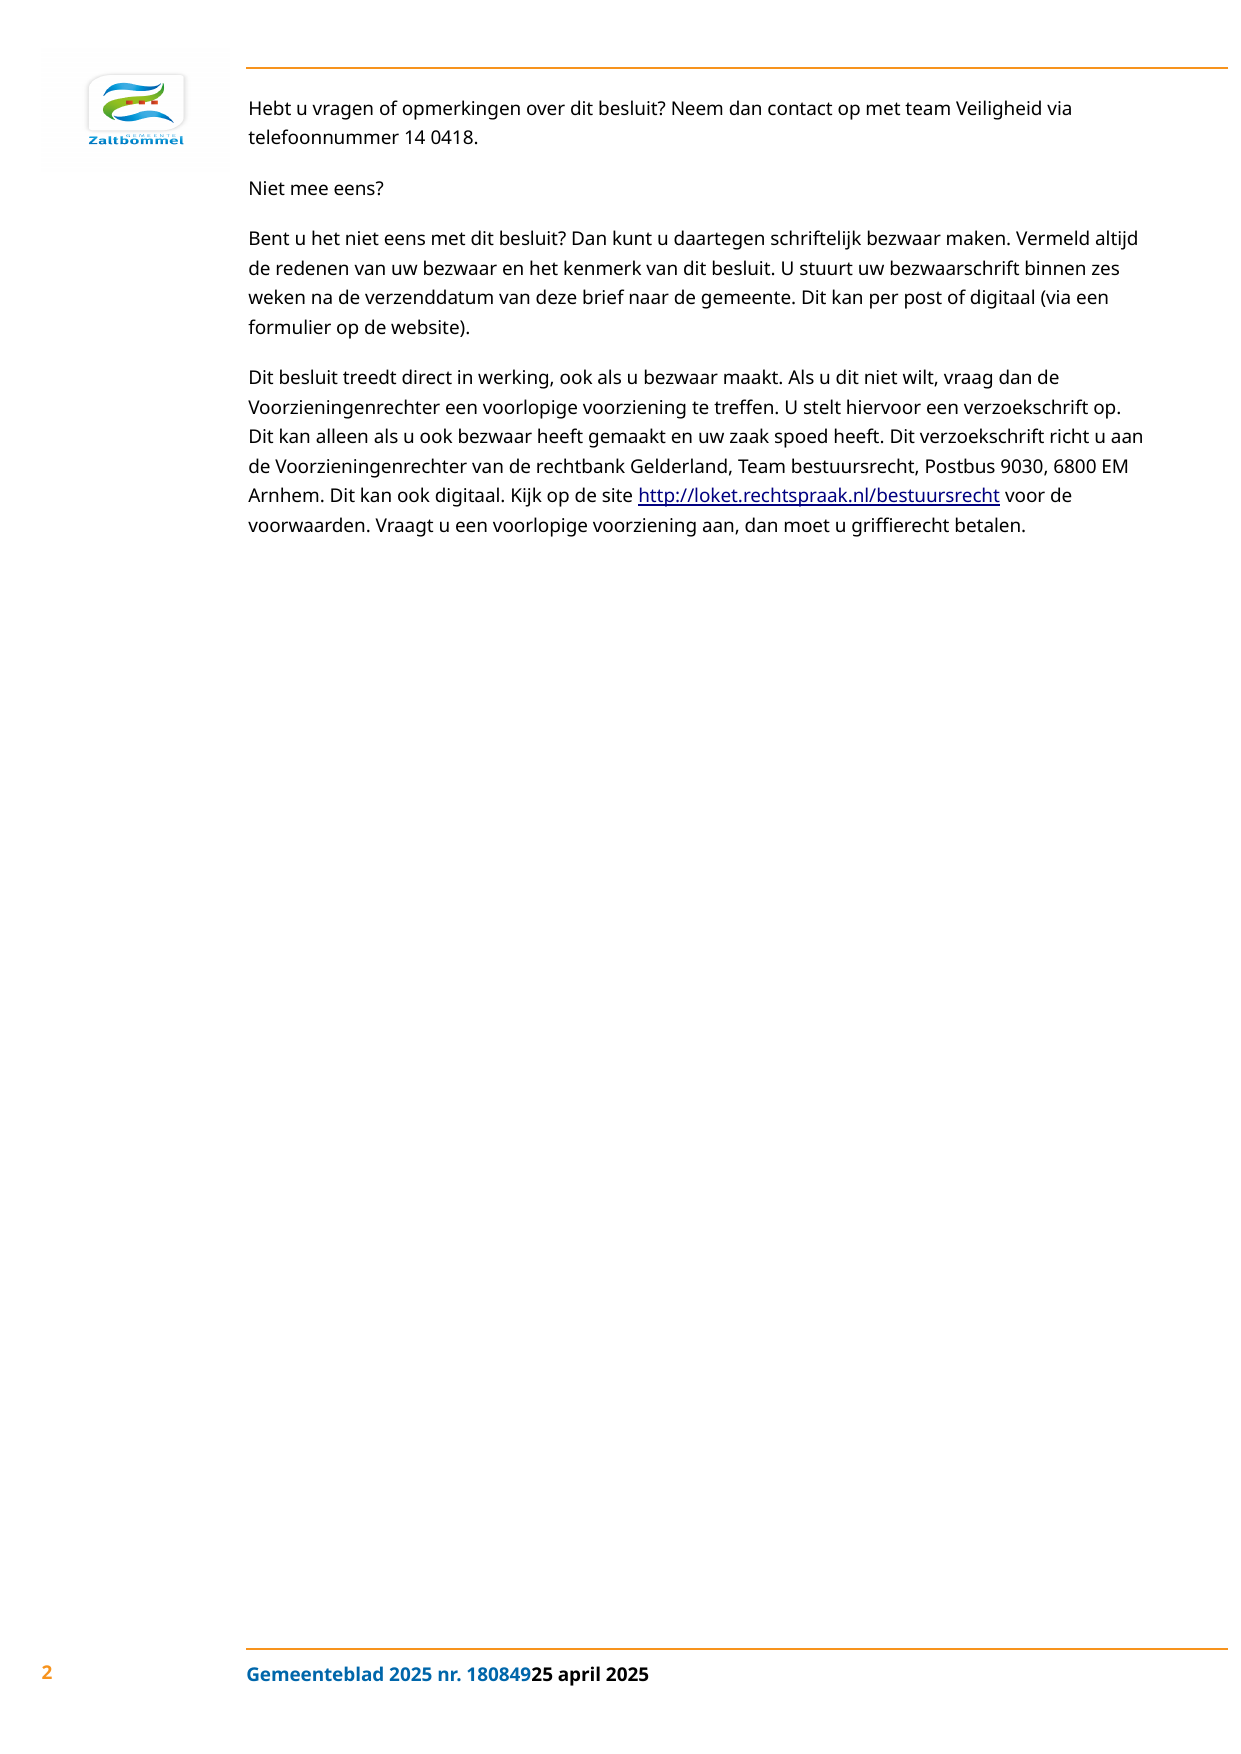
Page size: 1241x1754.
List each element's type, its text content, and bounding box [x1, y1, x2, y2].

text Niet mee eens? [248, 175, 1152, 201]
text Dit besluit treedt direct in werking, ook als u bezwaar maakt. Als u dit niet wilt, vraag dan de Voorzieningenrechter een voorlopige voorziening te treffen. U stelt hiervoor een verzoekschrift op. Dit kan alleen als u ook bezwaar heeft gemaakt en uw zaak spoed heeft. Dit verzoekschrift richt u aan de Voorzieningenrechter van de rechtbank Gelderland, Team bestuursrecht, Postbus 9030, 6800 EM Arnhem. Dit kan ook digitaal. Kijk op de site http://loket.rechtspraak.nl/bestuursrecht voor de voorwaarden. Vraagt u een voorlopige voorziening aan, dan moet u griffierecht betalen. [248, 364, 1152, 538]
picture [41, 47, 231, 172]
text Hebt u vragen of opmerkingen over dit besluit? Neem dan contact op met team Veiligheid via telefoonnummer 14 0418. [248, 95, 1152, 150]
text Bent u het niet eens met dit besluit? Dan kunt u daartegen schriftelijk bezwaar maken. Vermeld altijd de redenen van uw bezwaar en het kenmerk van dit besluit. U stuurt uw bezwaarschrift binnen zes weken na de verzenddatum van deze brief naar de gemeente. Dit kan per post of digitaal (via een formulier op de website). [248, 225, 1152, 340]
